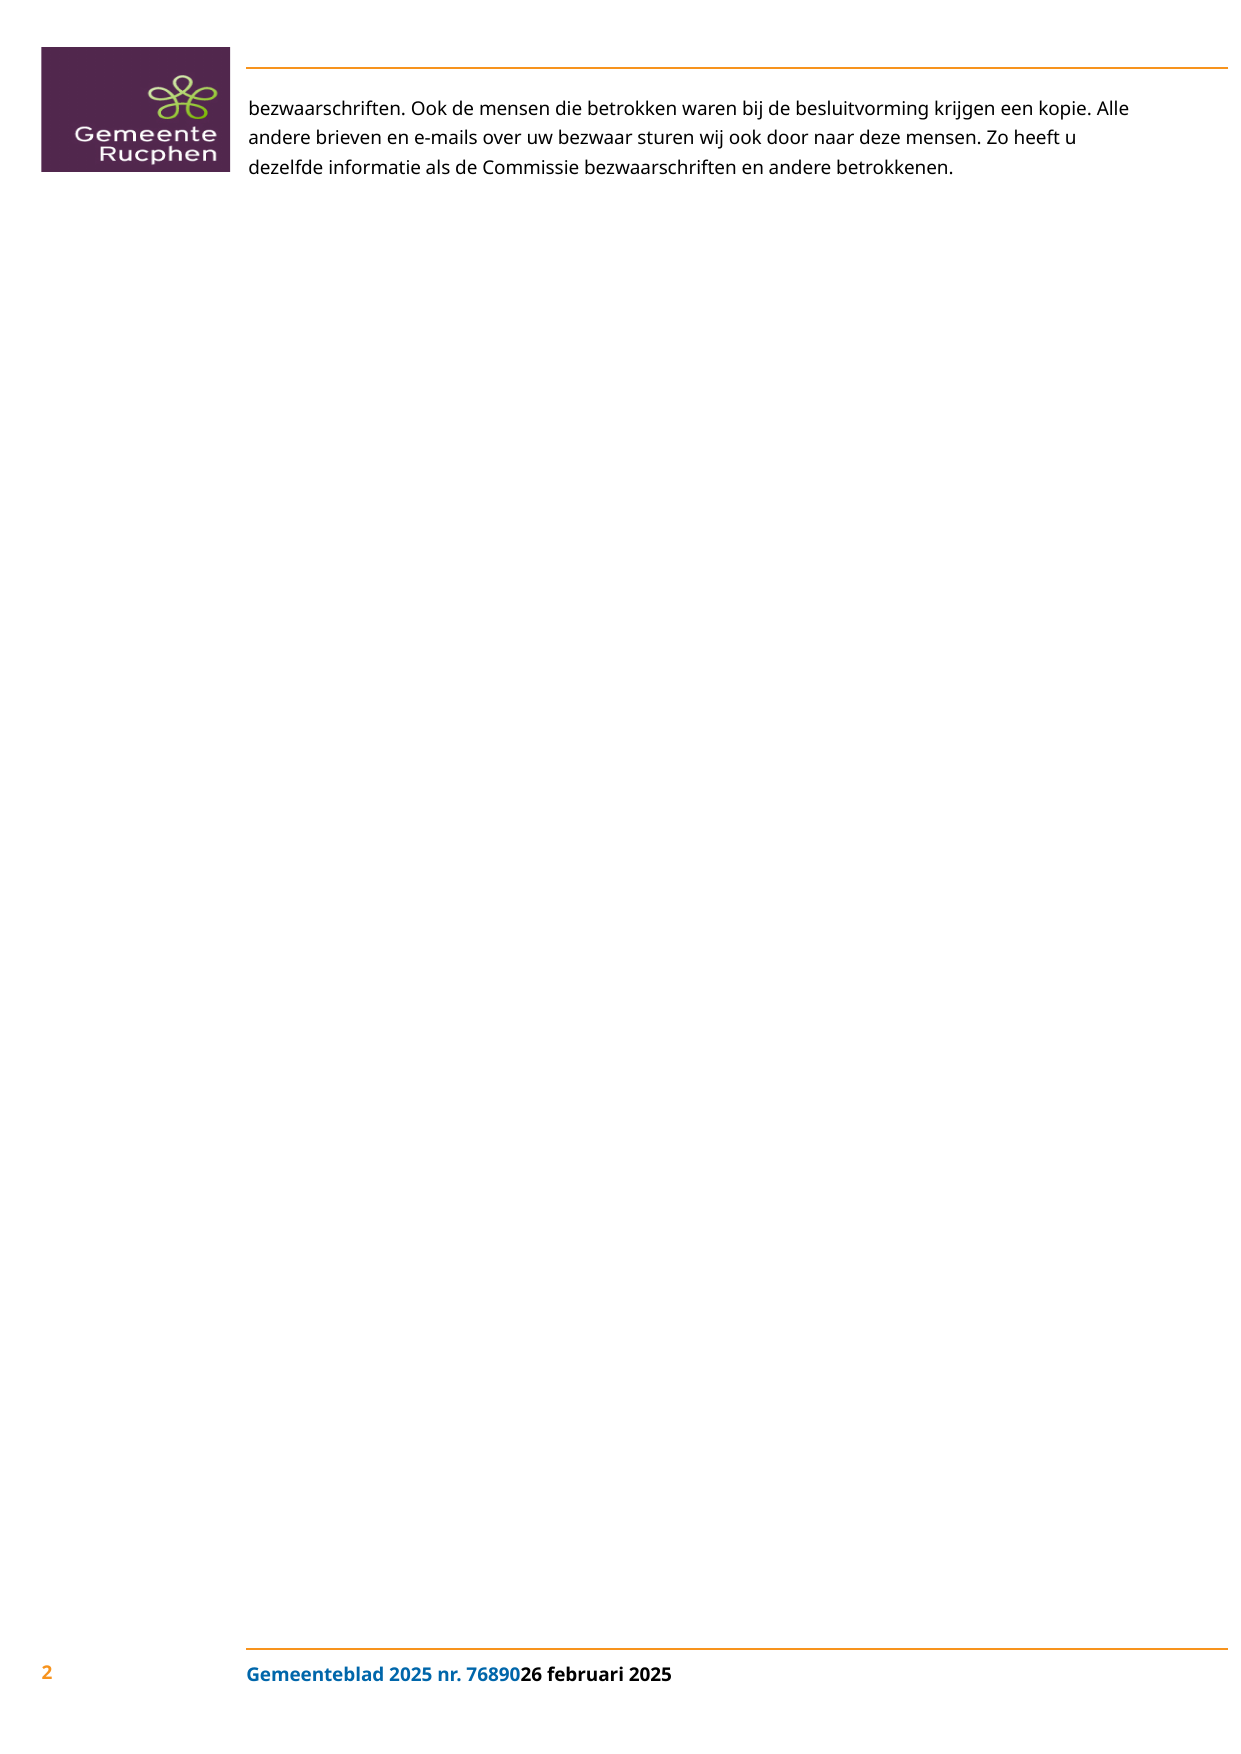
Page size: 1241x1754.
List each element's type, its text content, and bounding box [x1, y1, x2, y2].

picture [41, 47, 231, 172]
text bezwaarschriften. Ook de mensen die betrokken waren bij de besluitvorming krijgen een kopie. Alle andere brieven en e-mails over uw bezwaar sturen wij ook door naar deze mensen. Zo heeft u dezelfde informatie als de Commissie bezwaarschriften en andere betrokkenen. [248, 95, 1152, 180]
